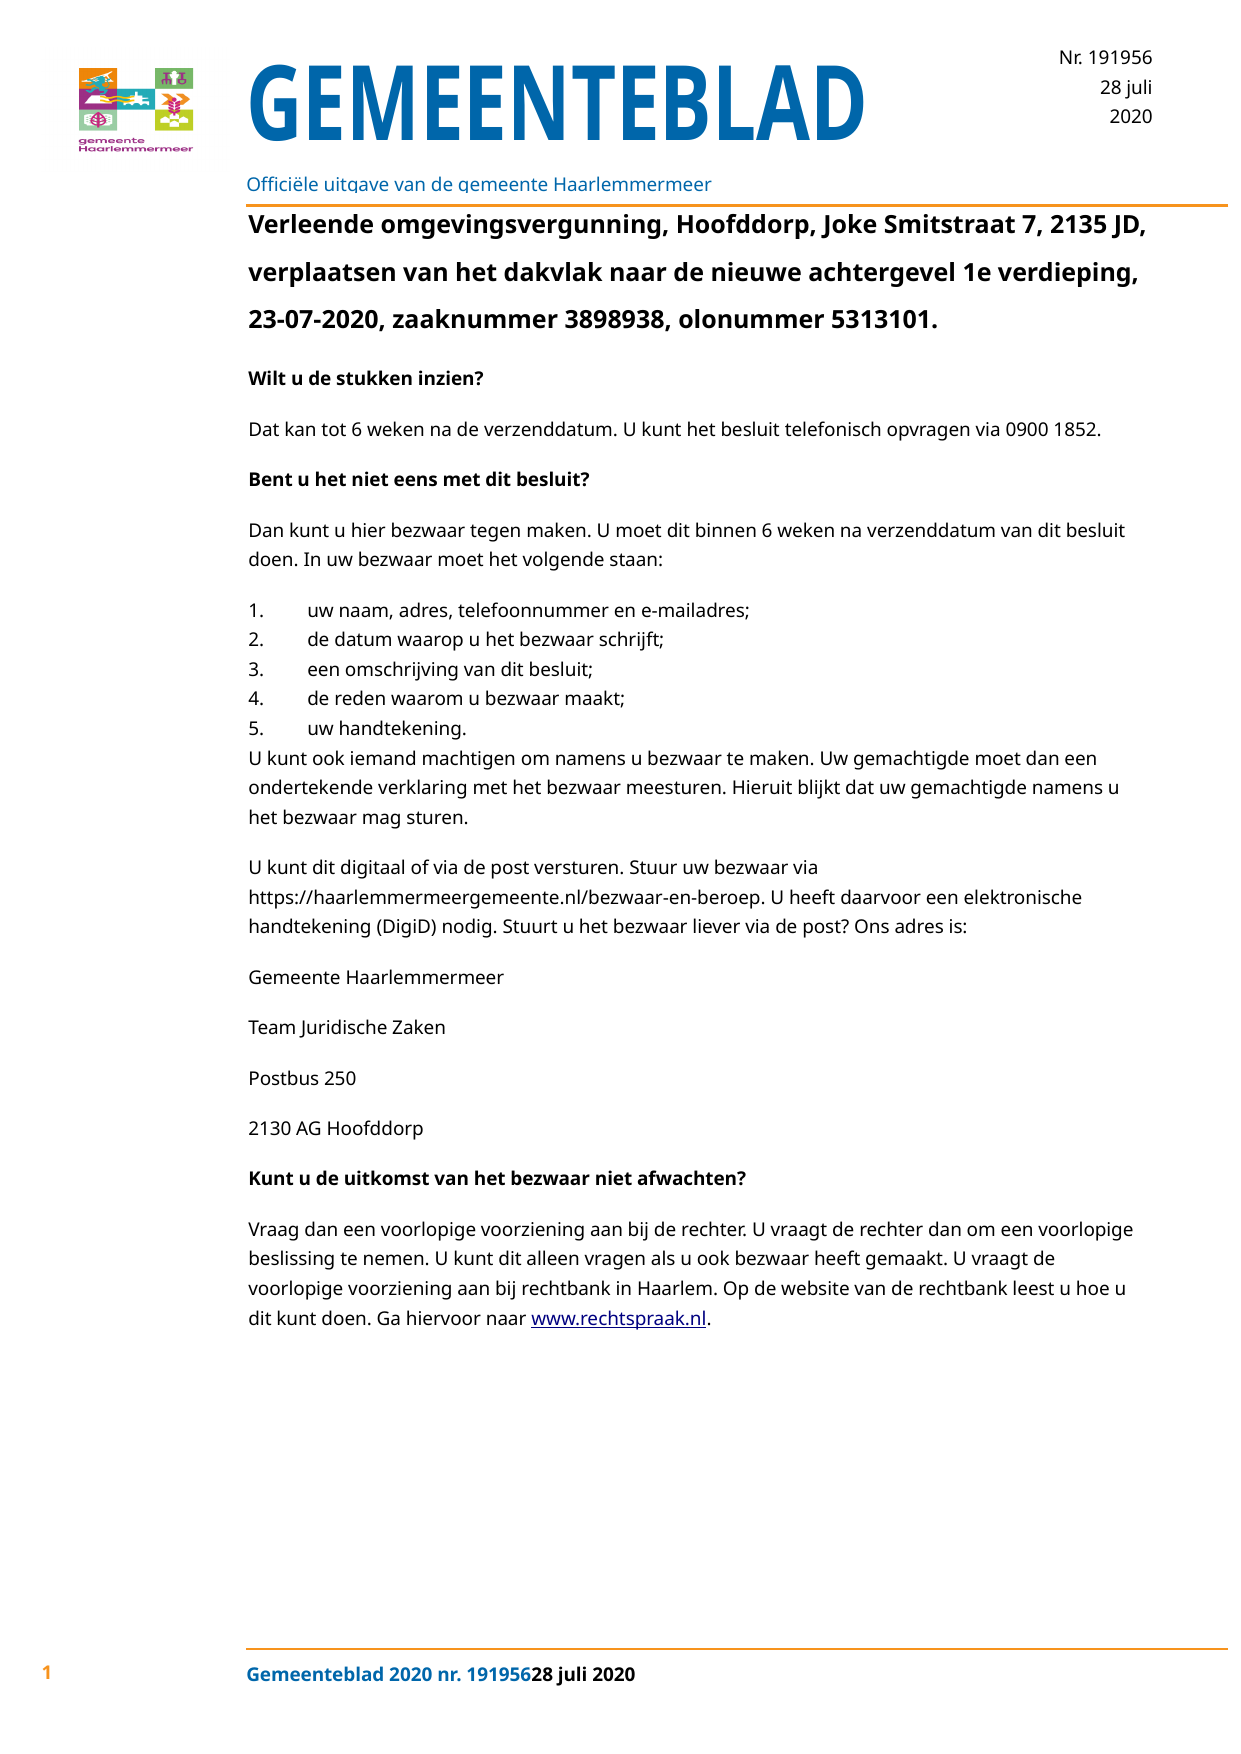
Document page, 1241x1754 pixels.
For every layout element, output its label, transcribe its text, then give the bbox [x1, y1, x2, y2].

text Dat kan tot 6 weken na de verzenddatum. U kunt het besluit telefonisch opvragen via 0900 1852. [248, 416, 1152, 442]
list de reden waarom u bezwaar maakt; [248, 686, 1152, 711]
text Team Juridische Zaken [248, 1014, 1152, 1040]
list uw handtekening. [248, 715, 1152, 741]
text U kunt dit digitaal of via de post versturen. Stuur uw bezwaar via https://haarlemmermeergemeente.nl/bezwaar-en-beroep. U heeft daarvoor een elektronische handtekening (DigiD) nodig. Stuurt u het bezwaar liever via de post? Ons adres is: [248, 854, 1152, 939]
text Bent u het niet eens met dit besluit? [248, 466, 1152, 492]
list een omschrijving van dit besluit; [248, 656, 1152, 682]
text Verleende omgevingsvergunning, Hoofddorp, Joke Smitstraat 7, 2135 JD, verplaatsen van het dakvlak naar de nieuwe achtergevel 1e verdieping, 23-07-2020, zaaknummer 3898938, olonummer 5313101. [248, 207, 1152, 336]
text Postbus 250 [248, 1065, 1152, 1090]
text 2130 AG Hoofddorp [248, 1115, 1152, 1141]
text Dan kunt u hier bezwaar tegen maken. U moet dit binnen 6 weken na verzenddatum van dit besluit doen. In uw bezwaar moet het volgende staan: [248, 517, 1152, 572]
text Kunt u de uitkomst van het bezwaar niet afwachten? [248, 1166, 1152, 1191]
text Gemeente Haarlemmermeer [248, 964, 1152, 989]
text U kunt ook iemand machtigen om namens u bezwaar te maken. Uw gemachtigde moet dan een ondertekende verklaring met het bezwaar meesturen. Hieruit blijkt dat uw gemachtigde namens u het bezwaar mag sturen. [248, 745, 1152, 829]
picture [41, 47, 231, 172]
list de datum waarop u het bezwaar schrijft; [248, 626, 1152, 652]
text Wilt u de stukken inzien? [248, 366, 1152, 391]
list uw naam, adres, telefoonnummer en e-mailadres; [248, 597, 1152, 622]
text Vraag dan een voorlopige voorziening aan bij de rechter. U vraagt de rechter dan om een voorlopige beslissing te nemen. U kunt dit alleen vragen als u ook bezwaar heeft gemaakt. U vraagt de voorlopige voorziening aan bij rechtbank in Haarlem. Op de website van de rechtbank leest u hoe u dit kunt doen. Ga hiervoor naar www.rechtspraak.nl. [248, 1216, 1152, 1330]
